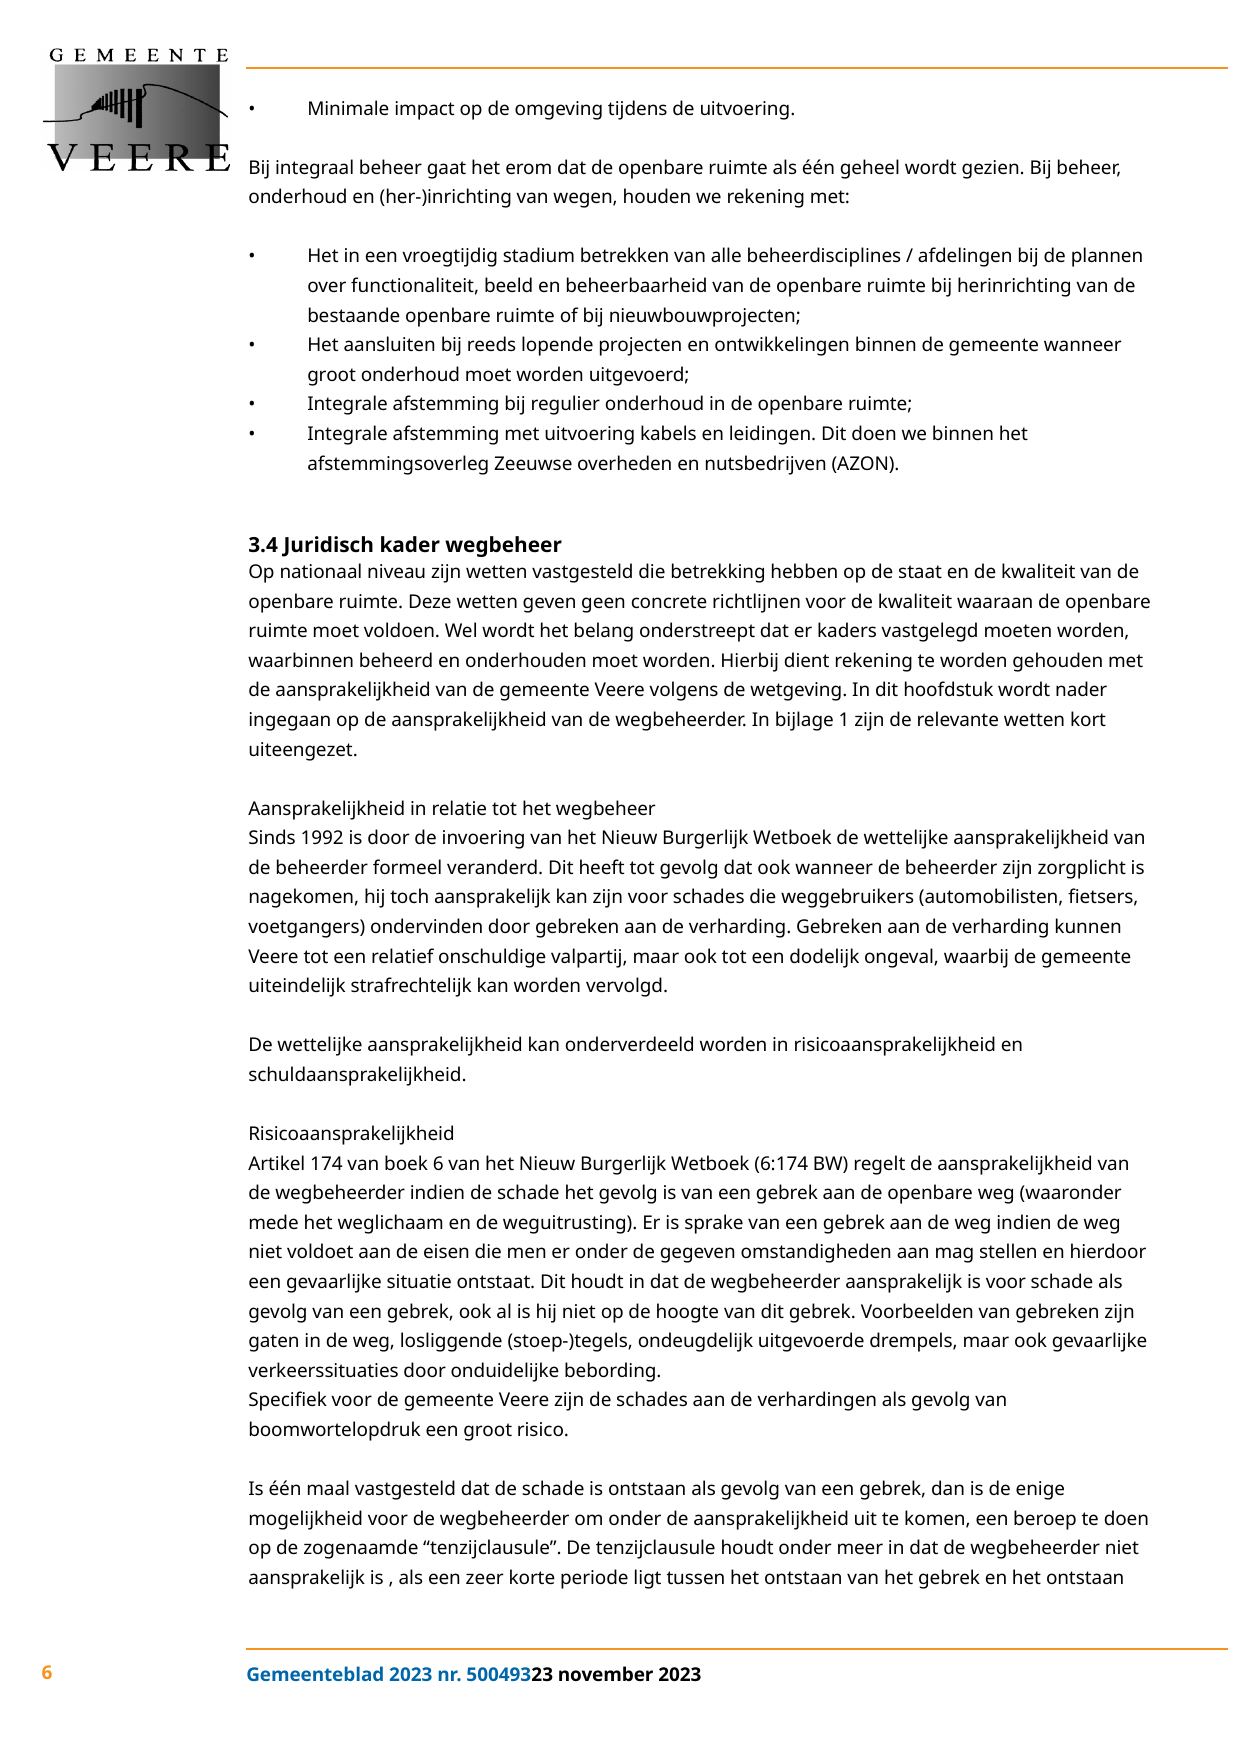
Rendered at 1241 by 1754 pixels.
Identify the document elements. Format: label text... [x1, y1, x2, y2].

text Sinds 1992 is door de invoering van het Nieuw Burgerlijk Wetboek de wettelijke aansprakelijkheid van de beheerder formeel veranderd. Dit heeft tot gevolg dat ook wanneer de beheerder zijn zorgplicht is nagekomen, hij toch aansprakelijk kan zijn voor schades die weggebruikers (automobilisten, fietsers, voetgangers) ondervinden door gebreken aan de verharding. Gebreken aan de verharding kunnen Veere tot een relatief onschuldige valpartij, maar ook tot een dodelijk ongeval, waarbij de gemeente uiteindelijk strafrechtelijk kan worden vervolgd. [248, 824, 1152, 998]
text 3.4 Juridisch kader wegbeheer [248, 530, 1152, 558]
list Minimale impact op de omgeving tijdens de uitvoering. [248, 95, 1152, 121]
list Integrale afstemming bij regulier onderhoud in de openbare ruimte; [248, 391, 1152, 416]
list Het in een vroegtijdig stadium betrekken van alle beheerdisciplines / afdelingen bij de plannen over functionaliteit, beeld en beheerbaarheid van de openbare ruimte bij herinrichting van de bestaande openbare ruimte of bij nieuwbouwprojecten; [248, 243, 1152, 328]
text Aansprakelijkheid in relatie tot het wegbeheer [248, 795, 1152, 821]
list Het aansluiten bij reeds lopende projecten en ontwikkelingen binnen de gemeente wanneer groot onderhoud moet worden uitgevoerd; [248, 331, 1152, 387]
list Integrale afstemming met uitvoering kabels en leidingen. Dit doen we binnen het afstemmingsoverleg Zeeuwse overheden en nutsbedrijven (AZON). [248, 420, 1152, 476]
picture [41, 47, 231, 172]
text Risicoaansprakelijkheid [248, 1120, 1152, 1146]
text De wettelijke aansprakelijkheid kan onderverdeeld worden in risicoaansprakelijkheid en schuldaansprakelijkheid. [248, 1032, 1152, 1087]
text Specifiek voor de gemeente Veere zijn de schades aan de verhardingen als gevolg van boomwortelopdruk een groot risico. [248, 1387, 1152, 1442]
text Artikel 174 van boek 6 van het Nieuw Burgerlijk Wetboek (6:174 BW) regelt de aansprakelijkheid van de wegbeheerder indien de schade het gevolg is van een gebrek aan de openbare weg (waaronder mede het weglichaam en de weguitrusting). Er is sprake van een gebrek aan de weg indien de weg niet voldoet aan de eisen die men er onder de gegeven omstandigheden aan mag stellen en hierdoor een gevaarlijke situatie ontstaat. Dit houdt in dat de wegbeheerder aansprakelijk is voor schade als gevolg van een gebrek, ook al is hij niet op de hoogte van dit gebrek. Voorbeelden van gebreken zijn gaten in de weg, losliggende (stoep-)tegels, ondeugdelijk uitgevoerde drempels, maar ook gevaarlijke verkeerssituaties door onduidelijke bebording. [248, 1150, 1152, 1383]
text Is één maal vastgesteld dat de schade is ontstaan als gevolg van een gebrek, dan is de enige mogelijkheid voor de wegbeheerder om onder de aansprakelijkheid uit te komen, een beroep te doen op de zogenaamde “tenzijclausule”. De tenzijclausule houdt onder meer in dat de wegbeheerder niet aansprakelijk is , als een zeer korte periode ligt tussen het ontstaan van het gebrek en het ontstaan [248, 1475, 1152, 1590]
text Bij integraal beheer gaat het erom dat de openbare ruimte als één geheel wordt gezien. Bij beheer, onderhoud en (her-)inrichting van wegen, houden we rekening met: [248, 154, 1152, 209]
text Op nationaal niveau zijn wetten vastgesteld die betrekking hebben op de staat en de kwaliteit van de openbare ruimte. Deze wetten geven geen concrete richtlijnen voor de kwaliteit waaraan de openbare ruimte moet voldoen. Wel wordt het belang onderstreept dat er kaders vastgelegd moeten worden, waarbinnen beheerd en onderhouden moet worden. Hierbij dient rekening te worden gehouden met de aansprakelijkheid van de gemeente Veere volgens de wetgeving. In dit hoofdstuk wordt nader ingegaan op de aansprakelijkheid van de wegbeheerder. In bijlage 1 zijn de relevante wetten kort uiteengezet. [248, 558, 1152, 761]
